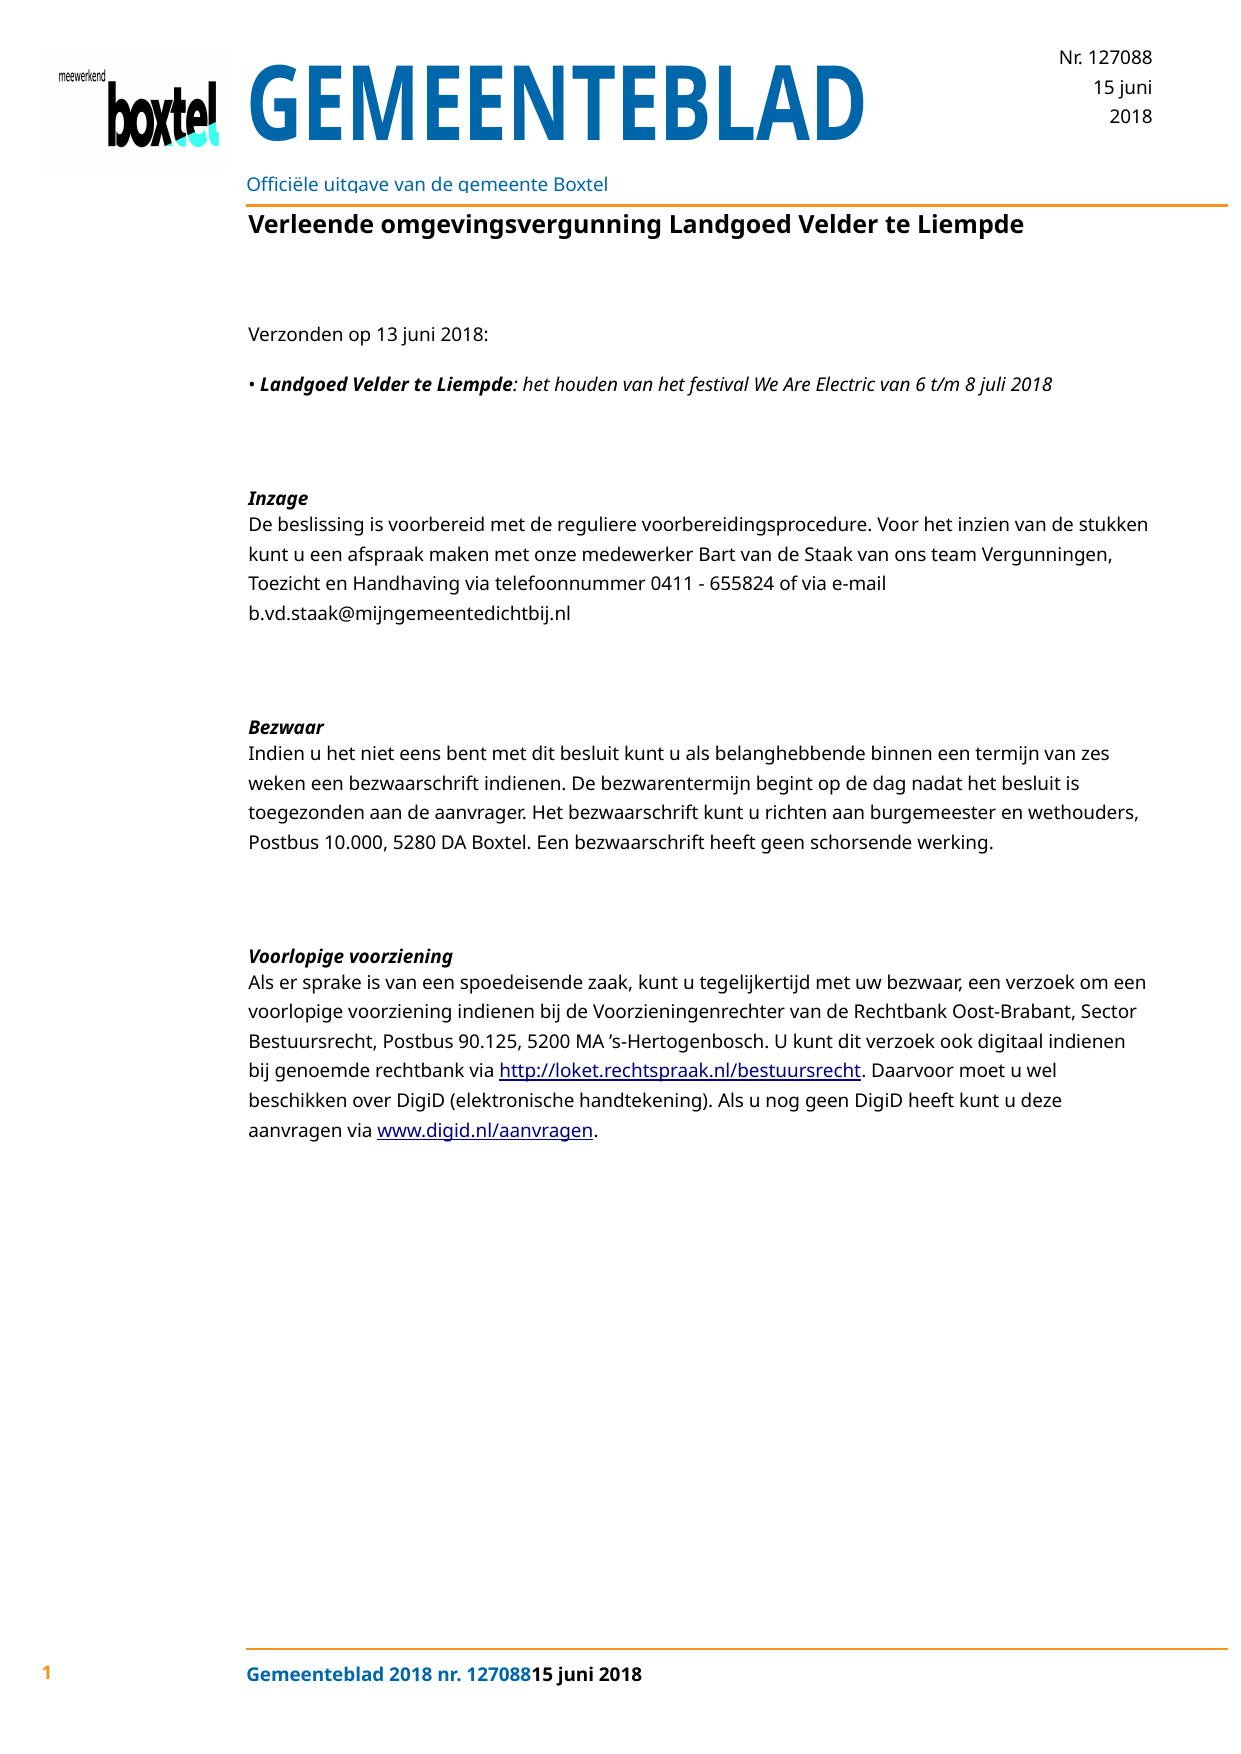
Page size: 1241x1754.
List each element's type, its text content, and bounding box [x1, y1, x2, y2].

text Verzonden op 13 juni 2018: [248, 321, 1152, 346]
text • Landgoed Velder te Liempde: het houden van het festival We Are Electric van 6 t/m 8 juli 2018 [248, 371, 1152, 397]
text Indien u het niet eens bent met dit besluit kunt u als belanghebbende binnen een termijn van zes weken een bezwaarschrift indienen. De bezwarentermijn begint op de dag nadat het besluit is toegezonden aan de aanvrager. Het bezwaarschrift kunt u richten aan burgemeester en wethouders, Postbus 10.000, 5280 DA Boxtel. Een bezwaarschrift heeft geen schorsende werking. [248, 740, 1152, 854]
text Voorlopige voorziening [248, 943, 1152, 969]
text De beslissing is voorbereid met de reguliere voorbereidingsprocedure. Voor het inzien van de stukken kunt u een afspraak maken met onze medewerker Bart van de Staak van ons team Vergunningen, Toezicht en Handhaving via telefoonnummer 0411 - 655824 of via e-mail b.vd.staak@mijngemeentedichtbij.nl [248, 511, 1152, 626]
text Inzage [248, 486, 1152, 511]
text Bezwaar [248, 714, 1152, 740]
text Verleende omgevingsvergunning Landgoed Velder te Liempde [248, 207, 1152, 241]
text Als er sprake is van een spoedeisende zaak, kunt u tegelijkertijd met uw bezwaar, een verzoek om een voorlopige voorziening indienen bij de Voorzieningenrechter van de Rechtbank Oost-Brabant, Sector Bestuursrecht, Postbus 90.125, 5200 MA ’s-Hertogenbosch. U kunt dit verzoek ook digitaal indienen bij genoemde rechtbank via http://loket.rechtspraak.nl/bestuursrecht. Daarvoor moet u wel beschikken over DigiD (elektronische handtekening). Als u nog geen DigiD heeft kunt u deze aanvragen via www.digid.nl/aanvragen. [248, 969, 1152, 1143]
picture [41, 47, 231, 172]
